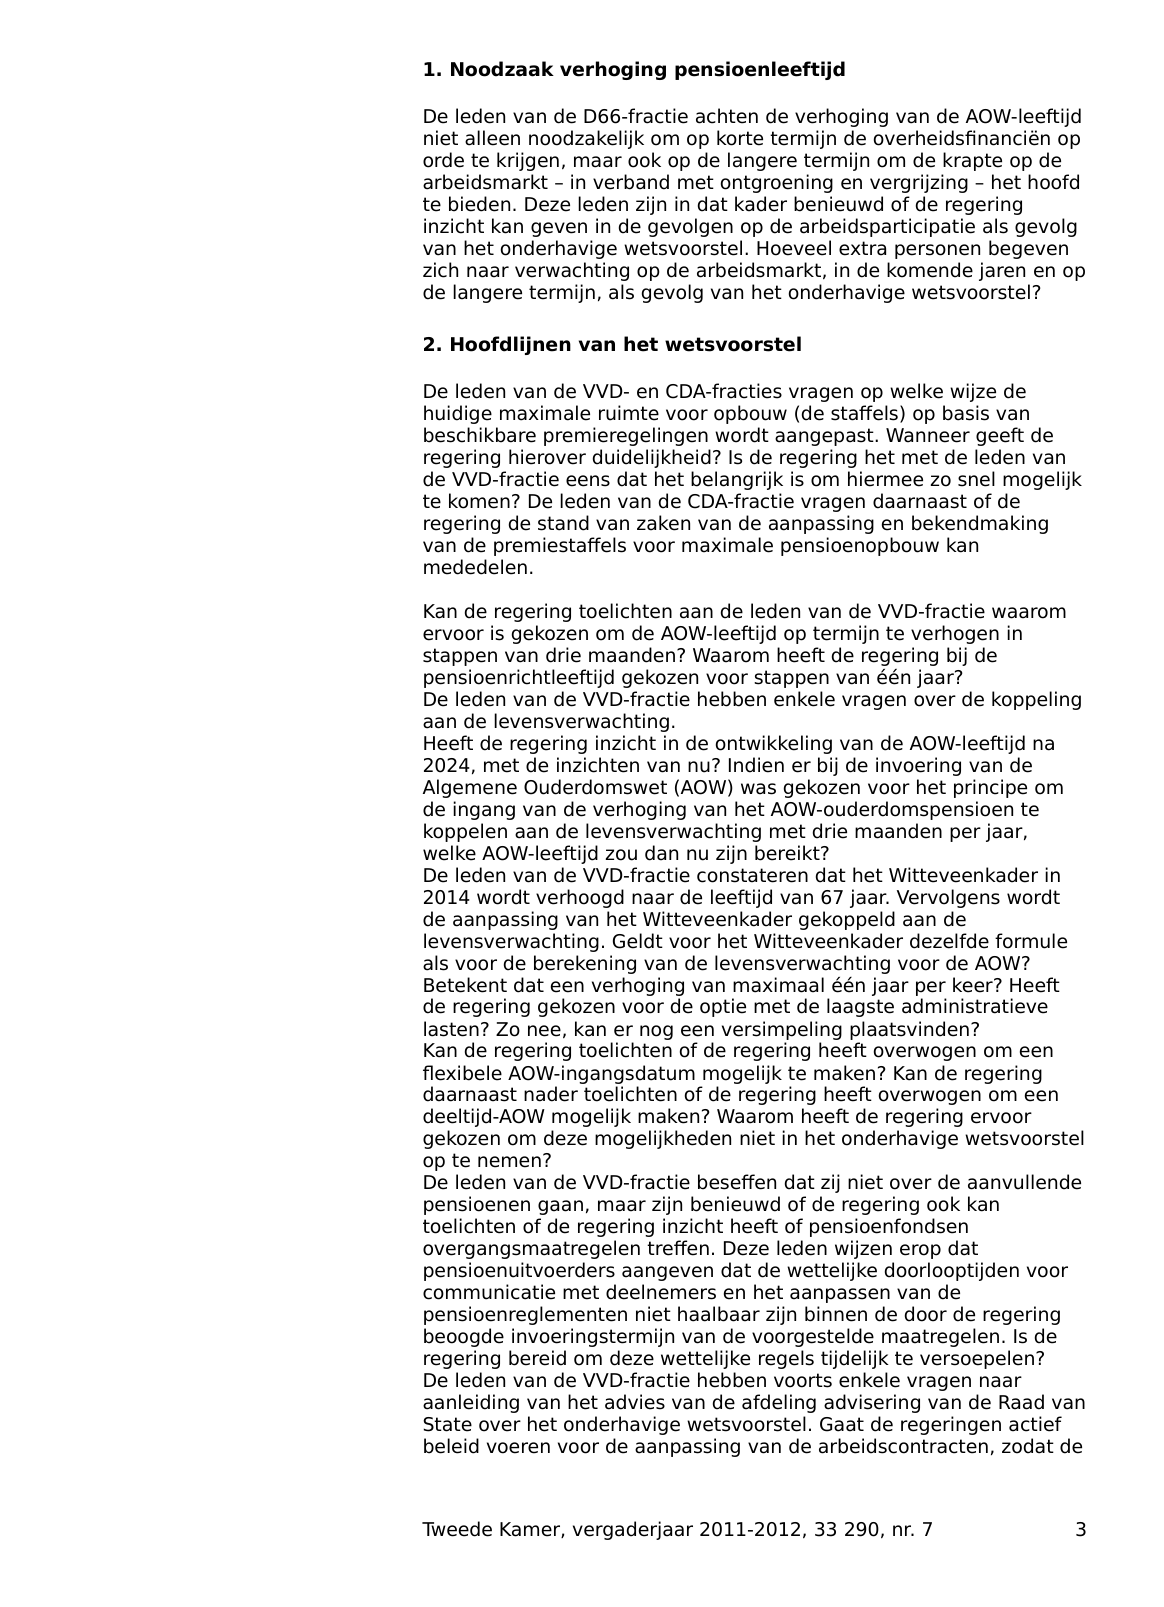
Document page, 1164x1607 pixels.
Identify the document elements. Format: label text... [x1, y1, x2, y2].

text De leden van de D66-fractie achten de verhoging van de AOW-leeftijd niet alleen noodzakelijk om op korte termijn de overheidsfinanciën op orde te krijgen, maar ook op de langere termijn om de krapte op de arbeidsmarkt – in verband met ontgroening en vergrijzing – het hoofd te bieden. Deze leden zijn in dat kader benieuwd of de regering inzicht kan geven in de gevolgen op de arbeidsparticipatie als gevolg van het onderhavige wetsvoorstel. Hoeveel extra personen begeven zich naar verwachting op de arbeidsmarkt, in de komende jaren en op de langere termijn, als gevolg van het onderhavige wetsvoorstel? [422, 106, 1087, 304]
text Heeft de regering inzicht in de ontwikkeling van de AOW-leeftijd na 2024, met de inzichten van nu? Indien er bij de invoering van de Algemene Ouderdomswet (AOW) was gekozen voor het principe om de ingang van de verhoging van het AOW-ouderdomspensioen te koppelen aan de levensverwachting met drie maanden per jaar, welke AOW-leeftijd zou dan nu zijn bereikt? [422, 733, 1087, 864]
subtitle 1. Noodzaak verhoging pensioenleeftijd [422, 59, 1087, 81]
text De leden van de VVD-fractie hebben enkele vragen over de koppeling aan de levensverwachting. [422, 689, 1087, 733]
subtitle 2. Hoofdlijnen van het wetsvoorstel [422, 334, 1087, 356]
text Kan de regering toelichten aan de leden van de VVD-fractie waarom ervoor is gekozen om de AOW-leeftijd op termijn te verhogen in stappen van drie maanden? Waarom heeft de regering bij de pensioenrichtleeftijd gekozen voor stappen van één jaar? [422, 601, 1087, 689]
text De leden van de VVD-fractie beseffen dat zij niet over de aanvullende pensioenen gaan, maar zijn benieuwd of de regering ook kan toelichten of de regering inzicht heeft of pensioenfondsen overgangsmaatregelen treffen. Deze leden wijzen erop dat pensioenuitvoerders aangeven dat de wettelijke doorlooptijden voor communicatie met deelnemers en het aanpassen van de pensioenreglementen niet haalbaar zijn binnen de door de regering beoogde invoeringstermijn van de voorgestelde maatregelen. Is de regering bereid om deze wettelijke regels tijdelijk te versoepelen? [422, 1172, 1087, 1370]
text Kan de regering toelichten of de regering heeft overwogen om een flexibele AOW-ingangsdatum mogelijk te maken? Kan de regering daarnaast nader toelichten of de regering heeft overwogen om een deeltijd-AOW mogelijk maken? Waarom heeft de regering ervoor gekozen om deze mogelijkheden niet in het onderhavige wetsvoorstel op te nemen? [422, 1040, 1087, 1172]
text De leden van de VVD-fractie constateren dat het Witteveenkader in 2014 wordt verhoogd naar de leeftijd van 67 jaar. Vervolgens wordt de aanpassing van het Witteveenkader gekoppeld aan de levensverwachting. Geldt voor het Witteveenkader dezelfde formule als voor de berekening van de levensverwachting voor de AOW? Betekent dat een verhoging van maximaal één jaar per keer? Heeft de regering gekozen voor de optie met de laagste administratieve lasten? Zo nee, kan er nog een versimpeling plaatsvinden? [422, 864, 1087, 1040]
text De leden van de VVD-fractie hebben voorts enkele vragen naar aanleiding van het advies van de afdeling advisering van de Raad van State over het onderhavige wetsvoorstel. Gaat de regeringen actief beleid voeren voor de aanpassing van de arbeidscontracten, zodat de [422, 1370, 1087, 1458]
text De leden van de VVD- en CDA-fracties vragen op welke wijze de huidige maximale ruimte voor opbouw (de staffels) op basis van beschikbare premieregelingen wordt aangepast. Wanneer geeft de regering hierover duidelijkheid? Is de regering het met de leden van de VVD-fractie eens dat het belangrijk is om hiermee zo snel mogelijk te komen? De leden van de CDA-fractie vragen daarnaast of de regering de stand van zaken van de aanpassing en bekendmaking van de premiestaffels voor maximale pensioenopbouw kan mededelen. [422, 381, 1087, 579]
